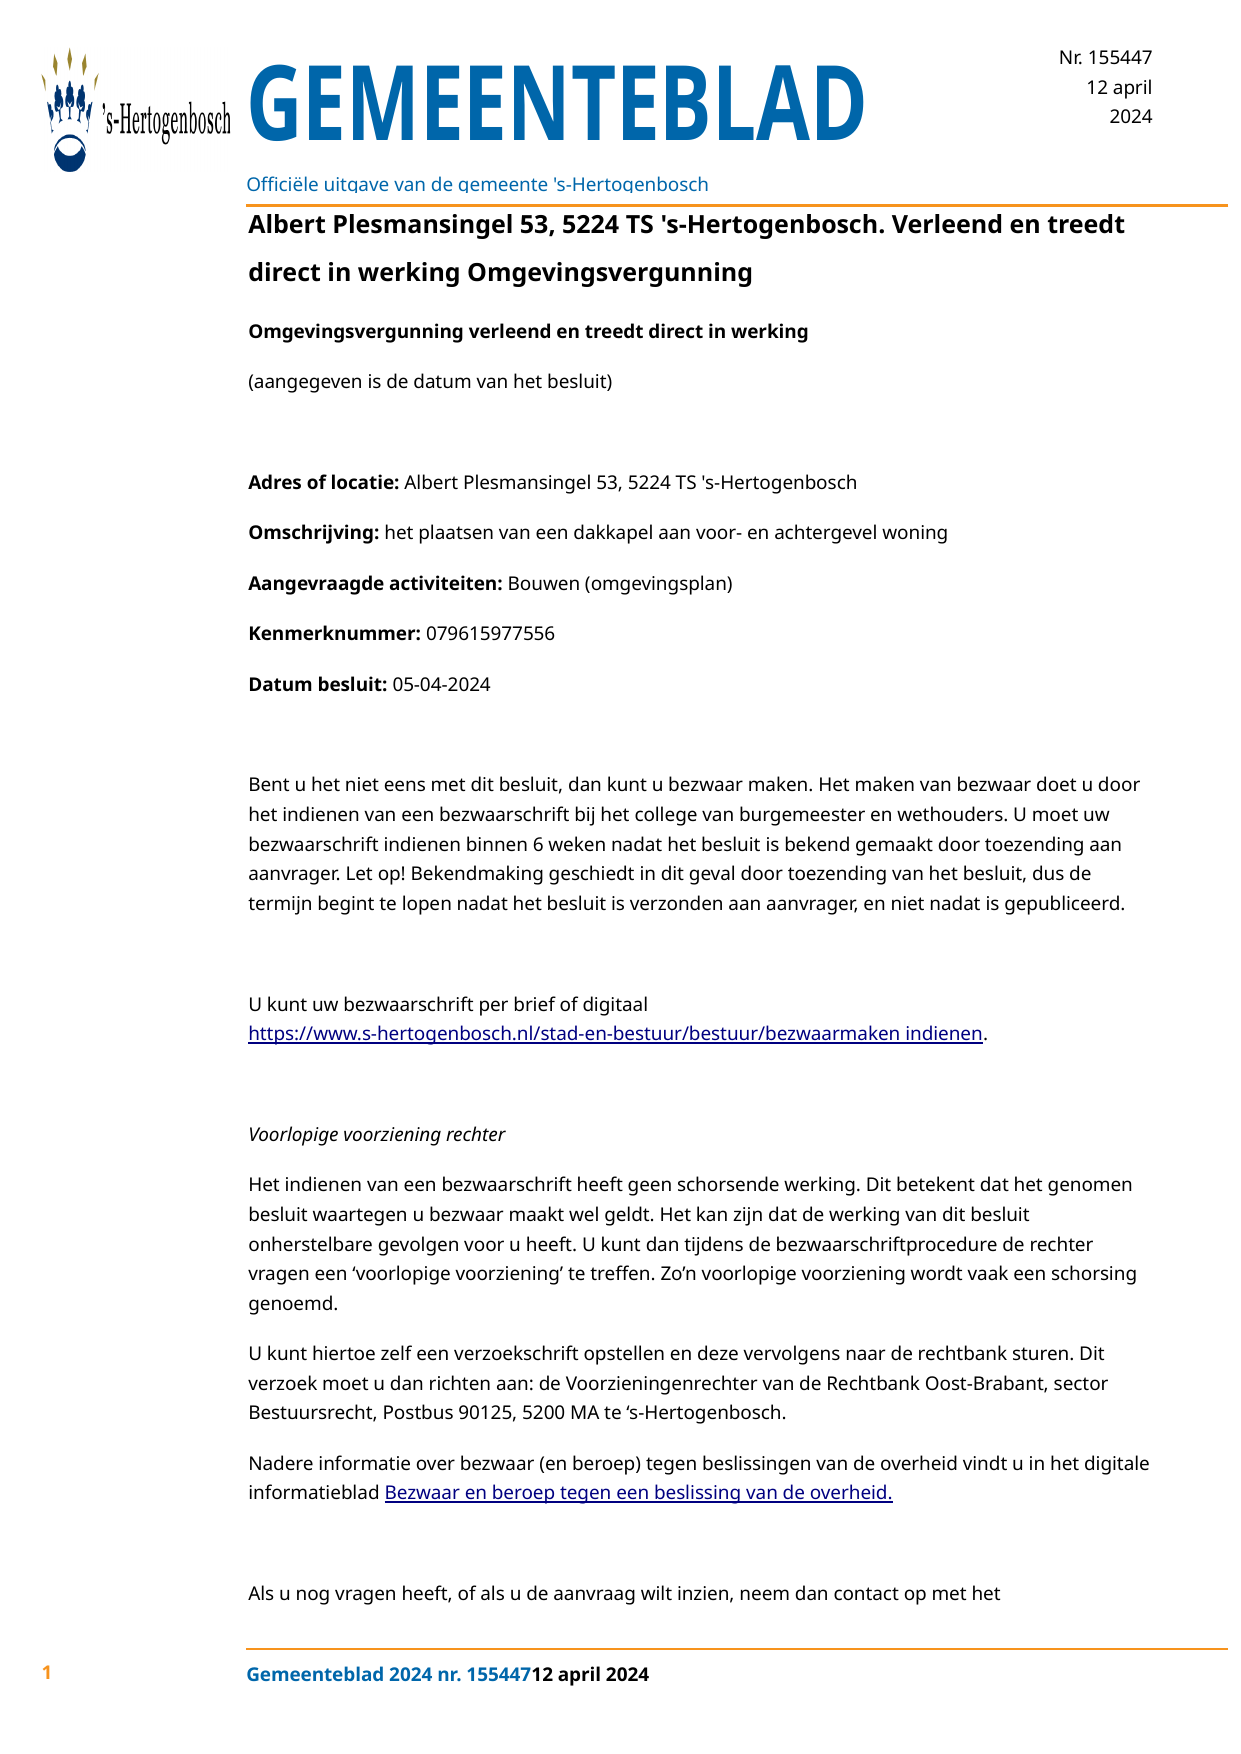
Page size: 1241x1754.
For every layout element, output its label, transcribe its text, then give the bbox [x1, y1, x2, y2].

text Albert Plesmansingel 53, 5224 TS 's-Hertogenbosch. Verleend en treedt direct in werking Omgevingsvergunning [248, 207, 1152, 288]
text Aangevraagde activiteiten: Bouwen (omgevingsplan) [248, 570, 1152, 596]
text Omgevingsvergunning verleend en treedt direct in werking [248, 318, 1152, 344]
text Als u nog vragen heeft, of als u de aanvraag wilt inzien, neem dan contact op met het [248, 1580, 1152, 1606]
text Datum besluit: 05-04-2024 [248, 671, 1152, 697]
text (aangegeven is de datum van het besluit) [248, 368, 1152, 394]
text U kunt hiertoe zelf een verzoekschrift opstellen en deze vervolgens naar de rechtbank sturen. Dit verzoek moet u dan richten aan: de Voorzieningenrechter van de Rechtbank Oost-Brabant, sector Bestuursrecht, Postbus 90125, 5200 MA te ‘s-Hertogenbosch. [248, 1340, 1152, 1425]
text Nadere informatie over bezwaar (en beroep) tegen beslissingen van de overheid vindt u in het digitale informatieblad Bezwaar en beroep tegen een beslissing van de overheid. [248, 1450, 1152, 1505]
text Omschrijving: het plaatsen van een dakkapel aan voor- en achtergevel woning [248, 519, 1152, 545]
picture [41, 47, 231, 172]
text Het indienen van een bezwaarschrift heeft geen schorsende werking. Dit betekent dat het genomen besluit waartegen u bezwaar maakt wel geldt. Het kan zijn dat de werking van dit besluit onherstelbare gevolgen voor u heeft. U kunt dan tijdens de bezwaarschriftprocedure de rechter vragen een ‘voorlopige voorziening’ te treffen. Zo’n voorlopige voorziening wordt vaak een schorsing genoemd. [248, 1172, 1152, 1316]
text Voorlopige voorziening rechter [248, 1121, 1152, 1147]
text Kenmerknummer: 079615977556 [248, 620, 1152, 646]
text Bent u het niet eens met dit besluit, dan kunt u bezwaar maken. Het maken van bezwaar doet u door het indienen van een bezwaarschrift bij het college van burgemeester en wethouders. U moet uw bezwaarschrift indienen binnen 6 weken nadat het besluit is bekend gemaakt door toezending aan aanvrager. Let op! Bekendmaking geschiedt in dit geval door toezending van het besluit, dus de termijn begint te lopen nadat het besluit is verzonden aan aanvrager, en niet nadat is gepubliceerd. [248, 772, 1152, 916]
text Adres of locatie: Albert Plesmansingel 53, 5224 TS 's-Hertogenbosch [248, 469, 1152, 495]
text U kunt uw bezwaarschrift per brief of digitaal https://www.s-hertogenbosch.nl/stad-en-bestuur/bestuur/bezwaarmaken indienen. [248, 991, 1152, 1046]
